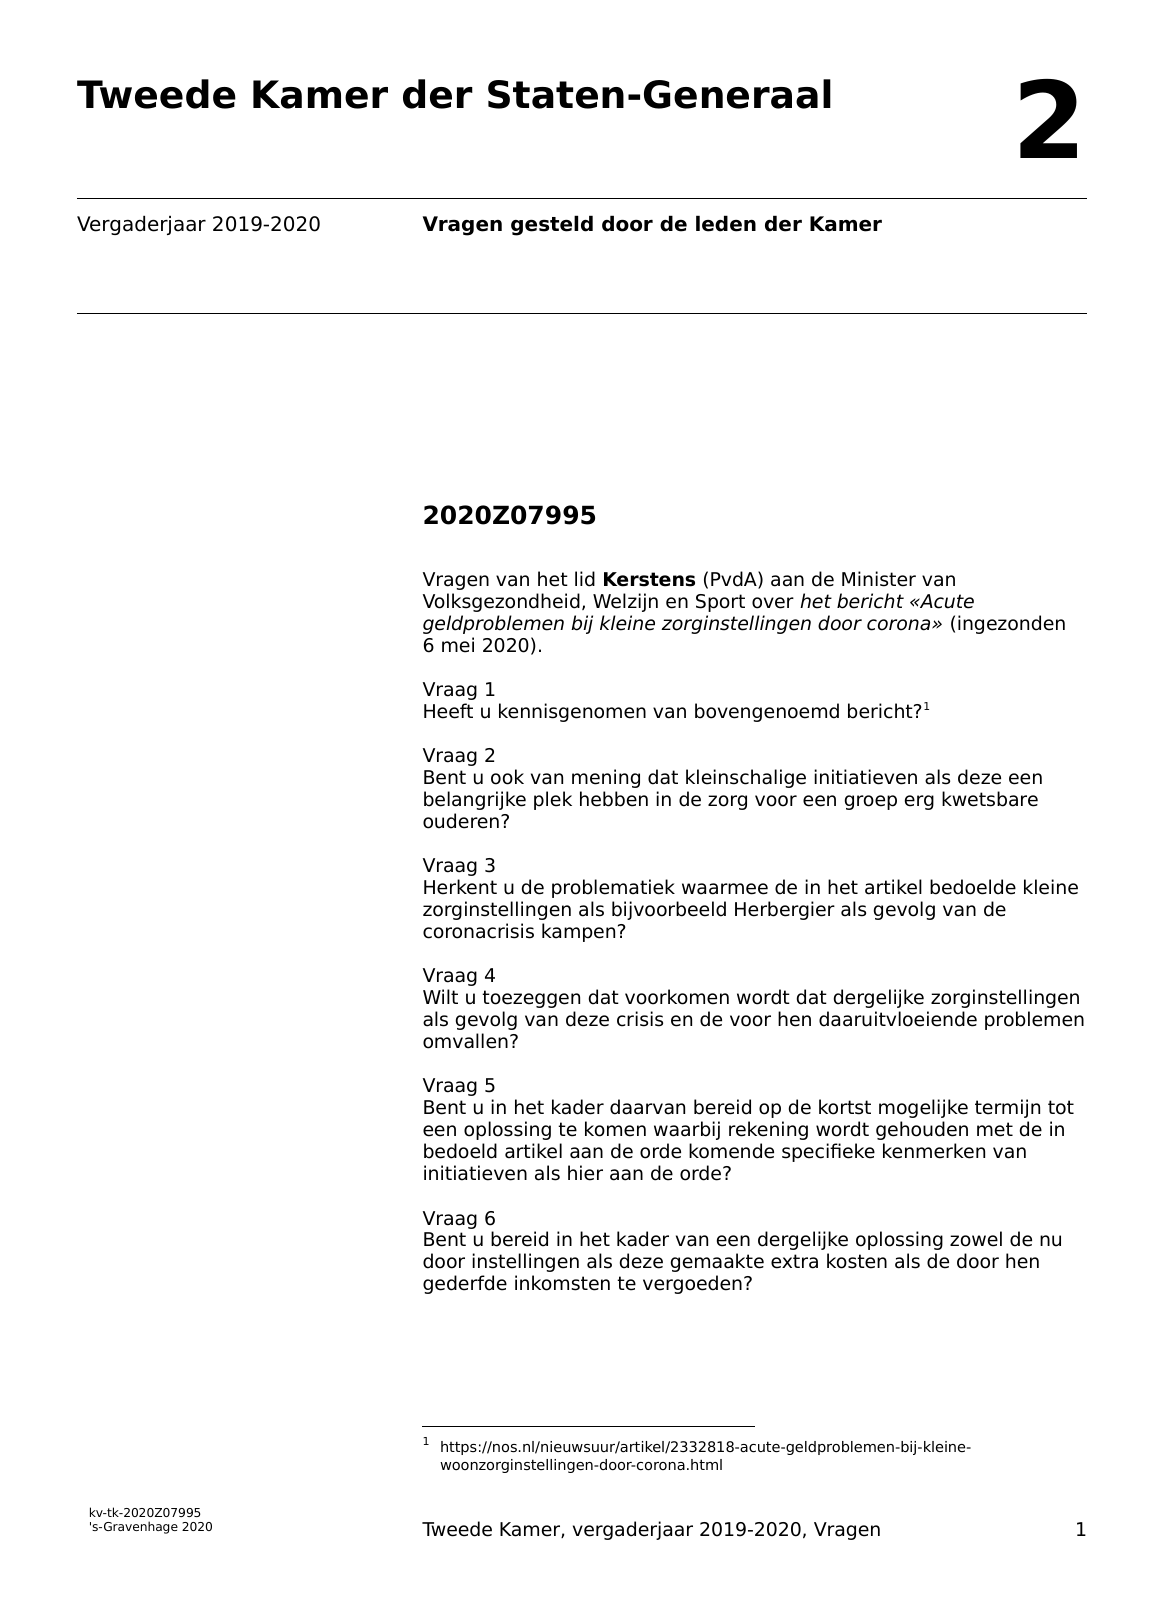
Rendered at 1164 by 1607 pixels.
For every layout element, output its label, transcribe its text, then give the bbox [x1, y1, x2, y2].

text Vraag 2 [422, 745, 1087, 767]
table_cell Vragen gesteld door de leden der Kamer [422, 199, 1087, 313]
text Bent u bereid in het kader van een dergelijke oplossing zowel de nu door instellingen als deze gemaakte extra kosten als de door hen gederfde inkomsten te vergoeden? [422, 1229, 1087, 1295]
text Vragen van het lid Kerstens (PvdA) aan de Minister van Volksgezondheid, Welzijn en Sport over het bericht «Acute geldproblemen bij kleine zorginstellingen door corona» (ingezonden 6 mei 2020). [422, 569, 1087, 657]
text kv-tk-2020Z07995 [88, 1506, 323, 1520]
text https://nos.nl/nieuwsuur/artikel/2332818-acute-geldproblemen-bij-kleine-woonzorginstellingen-door-corona.html [422, 1435, 1087, 1474]
text Vraag 5 [422, 1075, 1087, 1097]
text Vraag 4 [422, 965, 1087, 987]
text Vraag 1 [422, 679, 1087, 701]
text 's-Gravenhage 2020 [88, 1520, 323, 1534]
table_header Tweede Kamer der Staten-Generaal [77, 59, 886, 198]
text Vraag 6 [422, 1207, 1087, 1229]
text Heeft u kennisgenomen van bovengenoemd bericht? [422, 701, 1087, 723]
text Bent u in het kader daarvan bereid op de kortst mogelijke termijn tot een oplossing te komen waarbij rekening wordt gehouden met de in bedoeld artikel aan de orde komende specifieke kenmerken van initiatieven als hier aan de orde? [422, 1097, 1087, 1185]
text Bent u ook van mening dat kleinschalige initiatieven als deze een belangrijke plek hebben in de zorg voor een groep erg kwetsbare ouderen? [422, 767, 1087, 833]
table_cell Vergaderjaar 2019-2020 [77, 199, 422, 313]
text Vraag 3 [422, 855, 1087, 877]
text 2020Z07995 [422, 501, 1087, 531]
text Wilt u toezeggen dat voorkomen wordt dat dergelijke zorginstellingen als gevolg van deze crisis en de voor hen daaruitvloeiende problemen omvallen? [422, 987, 1087, 1053]
text Herkent u de problematiek waarmee de in het artikel bedoelde kleine zorginstellingen als bijvoorbeeld Herbergier als gevolg van de coronacrisis kampen? [422, 877, 1087, 943]
table_header 2 [886, 59, 1087, 198]
